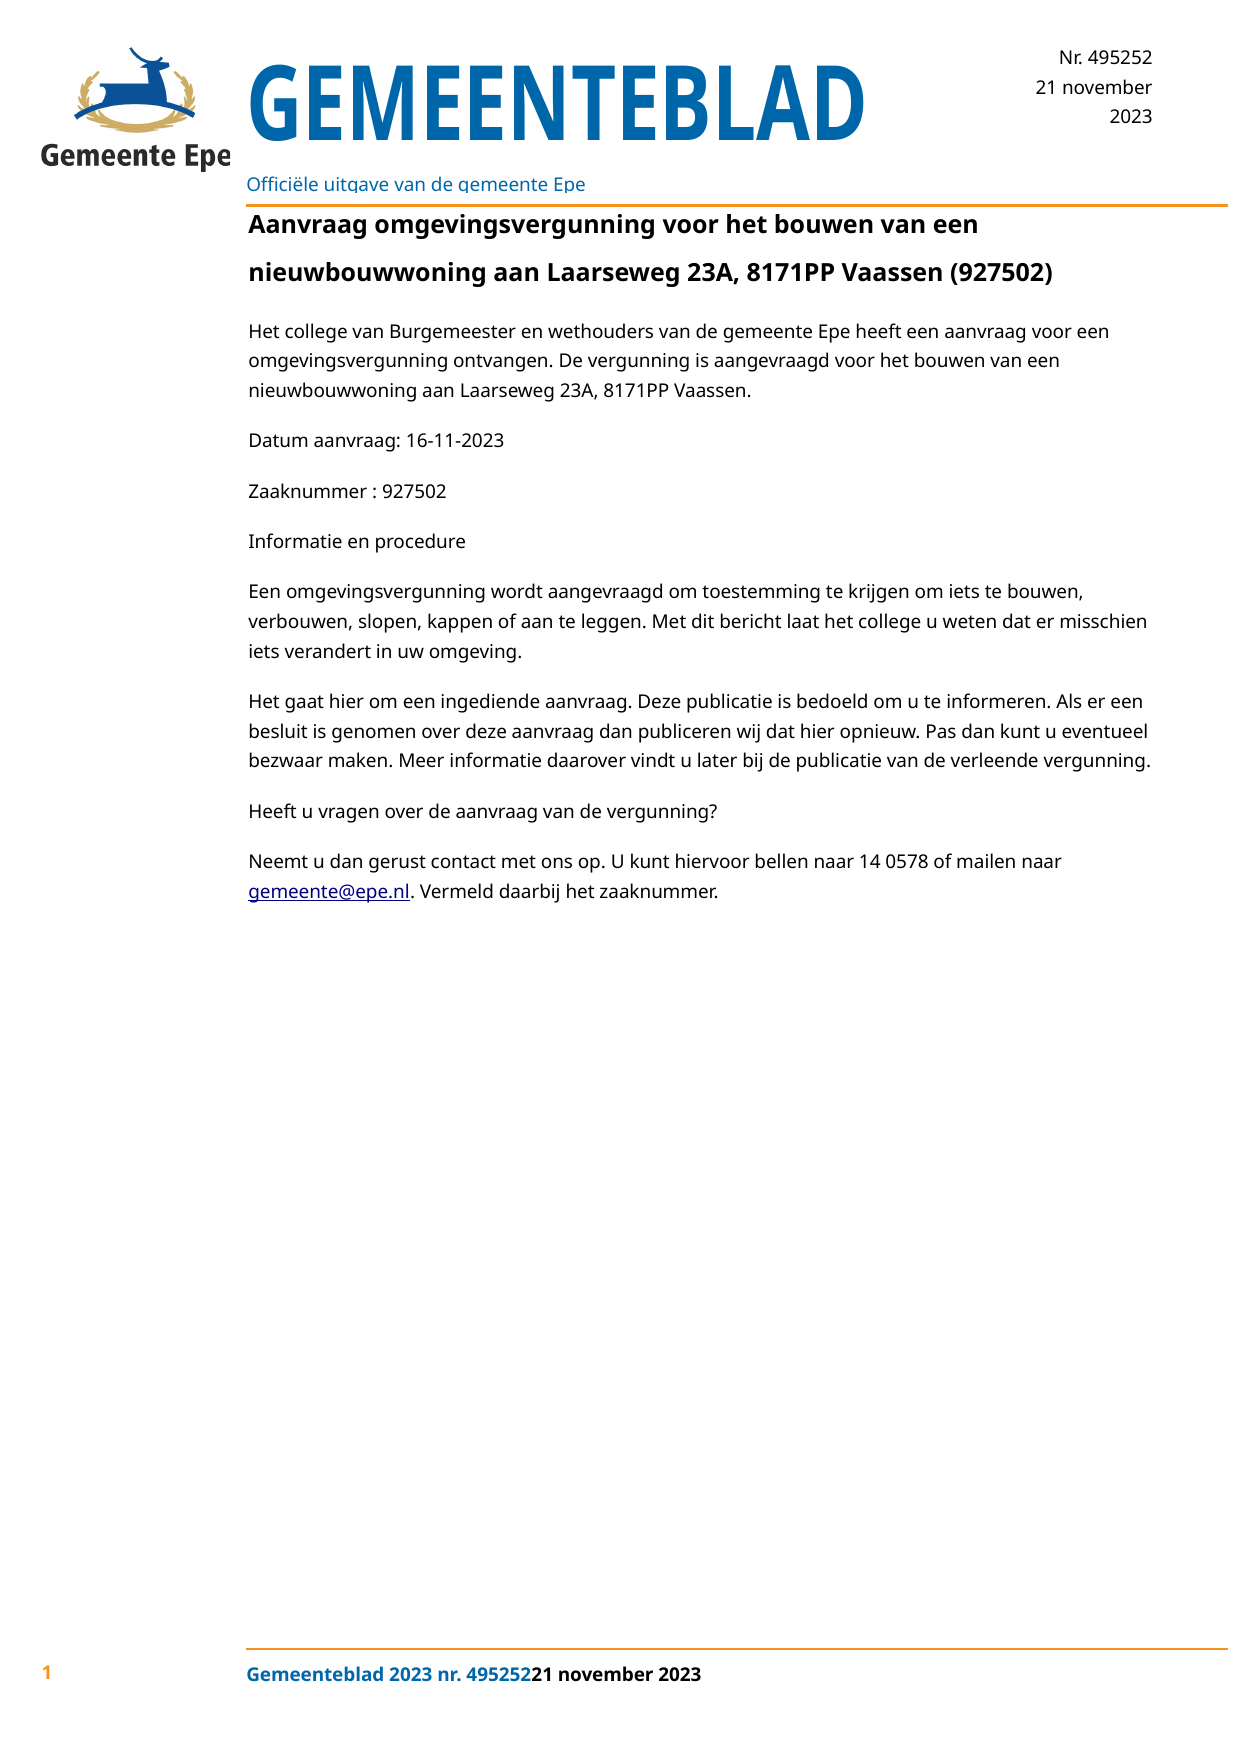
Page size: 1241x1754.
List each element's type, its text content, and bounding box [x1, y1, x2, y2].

text Aanvraag omgevingsvergunning voor het bouwen van een nieuwbouwwoning aan Laarseweg 23A, 8171PP Vaassen (927502) [248, 207, 1152, 288]
text Een omgevingsvergunning wordt aangevraagd om toestemming te krijgen om iets te bouwen, verbouwen, slopen, kappen of aan te leggen. Met dit bericht laat het college u weten dat er misschien iets verandert in uw omgeving. [248, 579, 1152, 664]
text Datum aanvraag: 16-11-2023 [248, 427, 1152, 453]
text Het gaat hier om een ingediende aanvraag. Deze publicatie is bedoeld om u te informeren. Als er een besluit is genomen over deze aanvraag dan publiceren wij dat hier opnieuw. Pas dan kunt u eventueel bezwaar maken. Meer informatie daarover vindt u later bij de publicatie van de verleende vergunning. [248, 688, 1152, 773]
text Heeft u vragen over de aanvraag van de vergunning? [248, 798, 1152, 824]
text Het college van Burgemeester en wethouders van de gemeente Epe heeft een aanvraag voor een omgevingsvergunning ontvangen. De vergunning is aangevraagd voor het bouwen van een nieuwbouwwoning aan Laarseweg 23A, 8171PP Vaassen. [248, 318, 1152, 403]
text Neemt u dan gerust contact met ons op. U kunt hiervoor bellen naar 14 0578 of mailen naar gemeente@epe.nl. Vermeld daarbij het zaaknummer. [248, 848, 1152, 904]
text Informatie en procedure [248, 528, 1152, 554]
picture [41, 47, 231, 172]
text Zaaknummer : 927502 [248, 478, 1152, 504]
